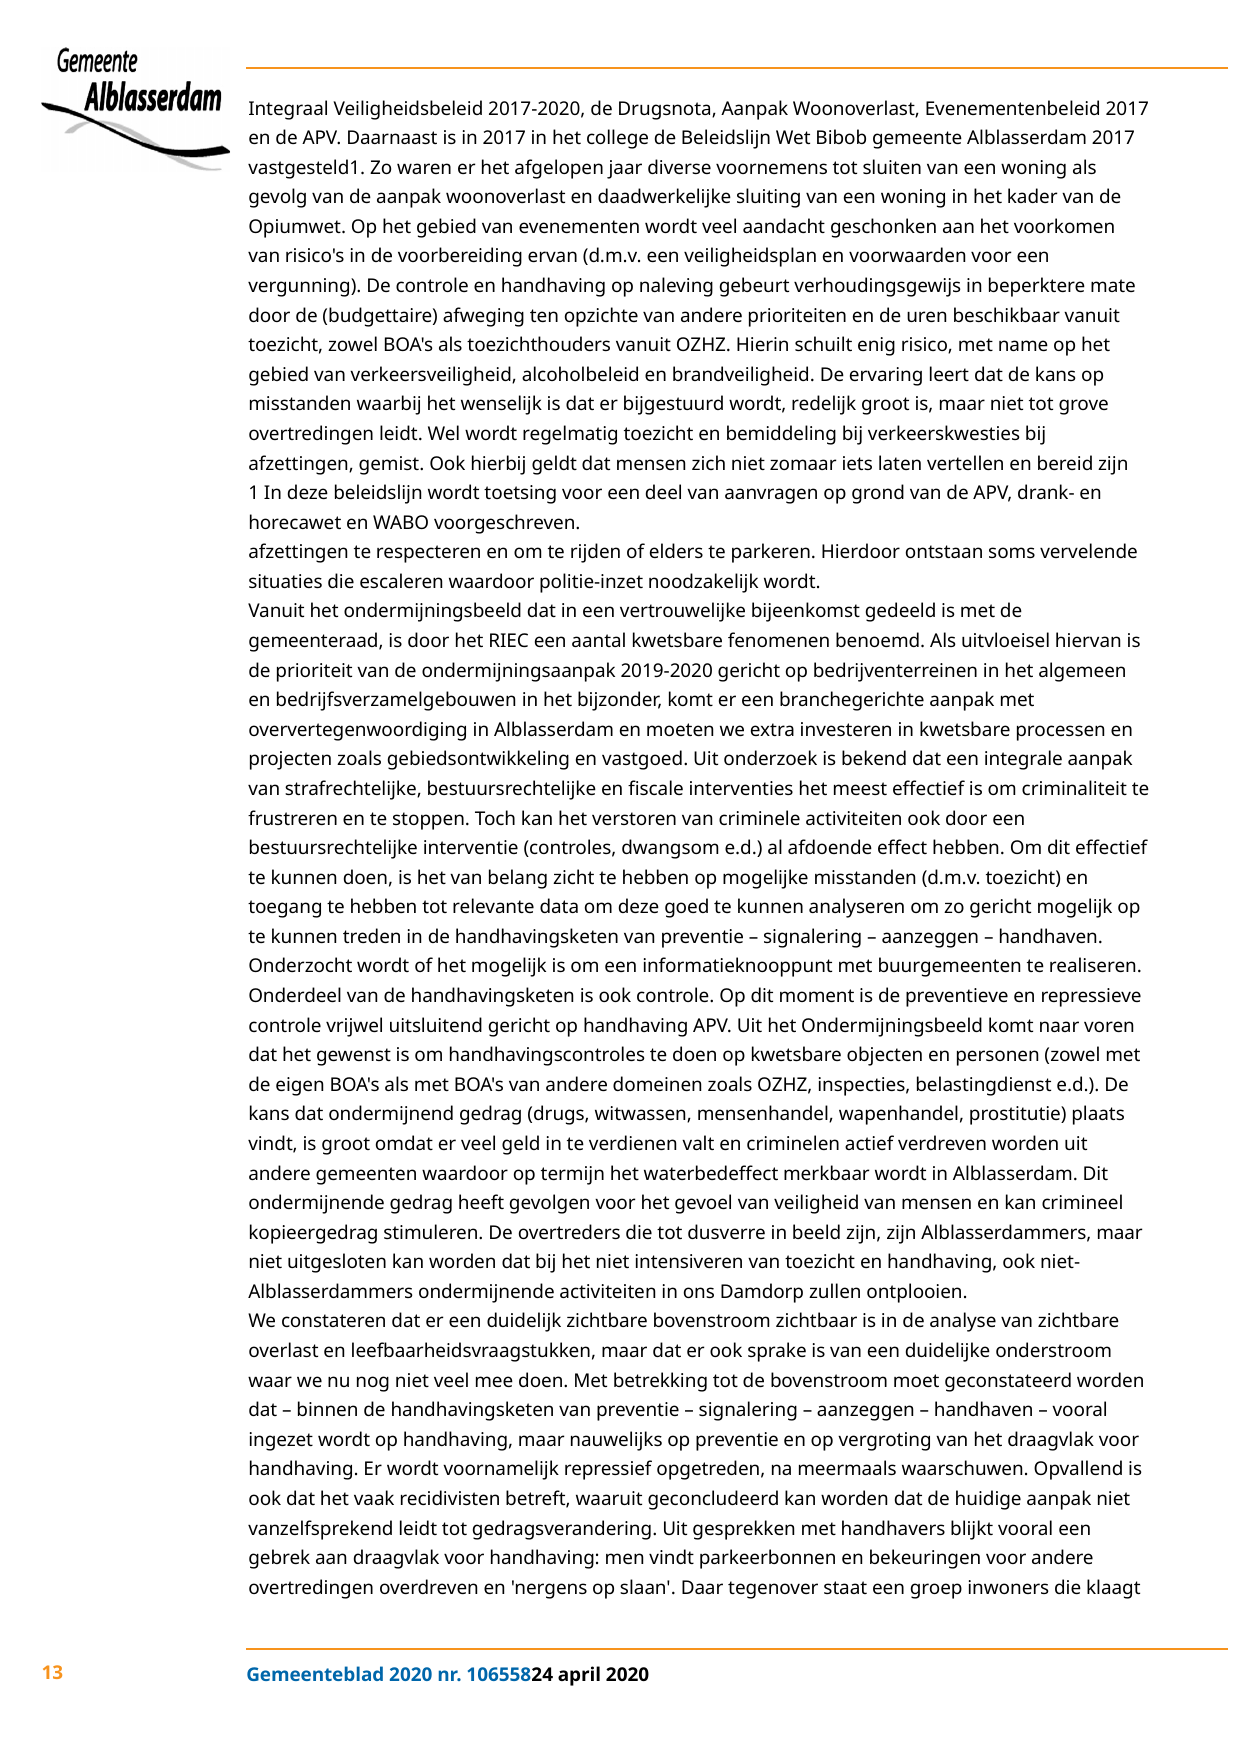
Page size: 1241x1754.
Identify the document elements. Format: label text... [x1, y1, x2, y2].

text 1 In deze beleidslijn wordt toetsing voor een deel van aanvragen op grond van de APV, drank- en horecawet en WABO voorgeschreven. [248, 479, 1152, 535]
text Vanuit het ondermijningsbeeld dat in een vertrouwelijke bijeenkomst gedeeld is met de gemeenteraad, is door het RIEC een aantal kwetsbare fenomenen benoemd. Als uitvloeisel hiervan is de prioriteit van de ondermijningsaanpak 2019-2020 gericht op bedrijventerreinen in het algemeen en bedrijfsverzamelgebouwen in het bijzonder, komt er een branchegerichte aanpak met oververtegenwoordiging in Alblasserdam en moeten we extra investeren in kwetsbare processen en projecten zoals gebiedsontwikkeling en vastgoed. Uit onderzoek is bekend dat een integrale aanpak van strafrechtelijke, bestuursrechtelijke en fiscale interventies het meest effectief is om criminaliteit te frustreren en te stoppen. Toch kan het verstoren van criminele activiteiten ook door een bestuursrechtelijke interventie (controles, dwangsom e.d.) al afdoende effect hebben. Om dit effectief te kunnen doen, is het van belang zicht te hebben op mogelijke misstanden (d.m.v. toezicht) en toegang te hebben tot relevante data om deze goed te kunnen analyseren om zo gericht mogelijk op te kunnen treden in de handhavingsketen van preventie – signalering – aanzeggen – handhaven. Onderzocht wordt of het mogelijk is om een informatieknooppunt met buurgemeenten te realiseren. Onderdeel van de handhavingsketen is ook controle. Op dit moment is de preventieve en repressieve controle vrijwel uitsluitend gericht op handhaving APV. Uit het Ondermijningsbeeld komt naar voren dat het gewenst is om handhavingscontroles te doen op kwetsbare objecten en personen (zowel met de eigen BOA's als met BOA's van andere domeinen zoals OZHZ, inspecties, belastingdienst e.d.). De kans dat ondermijnend gedrag (drugs, witwassen, mensenhandel, wapenhandel, prostitutie) plaats vindt, is groot omdat er veel geld in te verdienen valt en criminelen actief verdreven worden uit andere gemeenten waardoor op termijn het waterbedeffect merkbaar wordt in Alblasserdam. Dit ondermijnende gedrag heeft gevolgen voor het gevoel van veiligheid van mensen en kan crimineel kopieergedrag stimuleren. De overtreders die tot dusverre in beeld zijn, zijn Alblasserdammers, maar niet uitgesloten kan worden dat bij het niet intensiveren van toezicht en handhaving, ook niet-Alblasserdammers ondermijnende activiteiten in ons Damdorp zullen ontplooien. [248, 598, 1152, 1304]
picture [41, 47, 231, 172]
text We constateren dat er een duidelijk zichtbare bovenstroom zichtbaar is in de analyse van zichtbare overlast en leefbaarheidsvraagstukken, maar dat er ook sprake is van een duidelijke onderstroom waar we nu nog niet veel mee doen. Met betrekking tot de bovenstroom moet geconstateerd worden dat – binnen de handhavingsketen van preventie – signalering – aanzeggen – handhaven – vooral ingezet wordt op handhaving, maar nauwelijks op preventie en op vergroting van het draagvlak voor handhaving. Er wordt voornamelijk repressief opgetreden, na meermaals waarschuwen. Opvallend is ook dat het vaak recidivisten betreft, waaruit geconcludeerd kan worden dat de huidige aanpak niet vanzelfsprekend leidt tot gedragsverandering. Uit gesprekken met handhavers blijkt vooral een gebrek aan draagvlak voor handhaving: men vindt parkeerbonnen en bekeuringen voor andere overtredingen overdreven en 'nergens op slaan'. Daar tegenover staat een groep inwoners die klaagt [248, 1308, 1152, 1600]
text afzettingen te respecteren en om te rijden of elders te parkeren. Hierdoor ontstaan soms vervelende situaties die escaleren waardoor politie-inzet noodzakelijk wordt. [248, 538, 1152, 594]
text Integraal Veiligheidsbeleid 2017-2020, de Drugsnota, Aanpak Woonoverlast, Evenementenbeleid 2017 en de APV. Daarnaast is in 2017 in het college de Beleidslijn Wet Bibob gemeente Alblasserdam 2017 vastgesteld1. Zo waren er het afgelopen jaar diverse voornemens tot sluiten van een woning als gevolg van de aanpak woonoverlast en daadwerkelijke sluiting van een woning in het kader van de Opiumwet. Op het gebied van evenementen wordt veel aandacht geschonken aan het voorkomen van risico's in de voorbereiding ervan (d.m.v. een veiligheidsplan en voorwaarden voor een vergunning). De controle en handhaving op naleving gebeurt verhoudingsgewijs in beperktere mate door de (budgettaire) afweging ten opzichte van andere prioriteiten en de uren beschikbaar vanuit toezicht, zowel BOA's als toezichthouders vanuit OZHZ. Hierin schuilt enig risico, met name op het gebied van verkeersveiligheid, alcoholbeleid en brandveiligheid. De ervaring leert dat de kans op misstanden waarbij het wenselijk is dat er bijgestuurd wordt, redelijk groot is, maar niet tot grove overtredingen leidt. Wel wordt regelmatig toezicht en bemiddeling bij verkeerskwesties bij afzettingen, gemist. Ook hierbij geldt dat mensen zich niet zomaar iets laten vertellen en bereid zijn [248, 95, 1152, 476]
